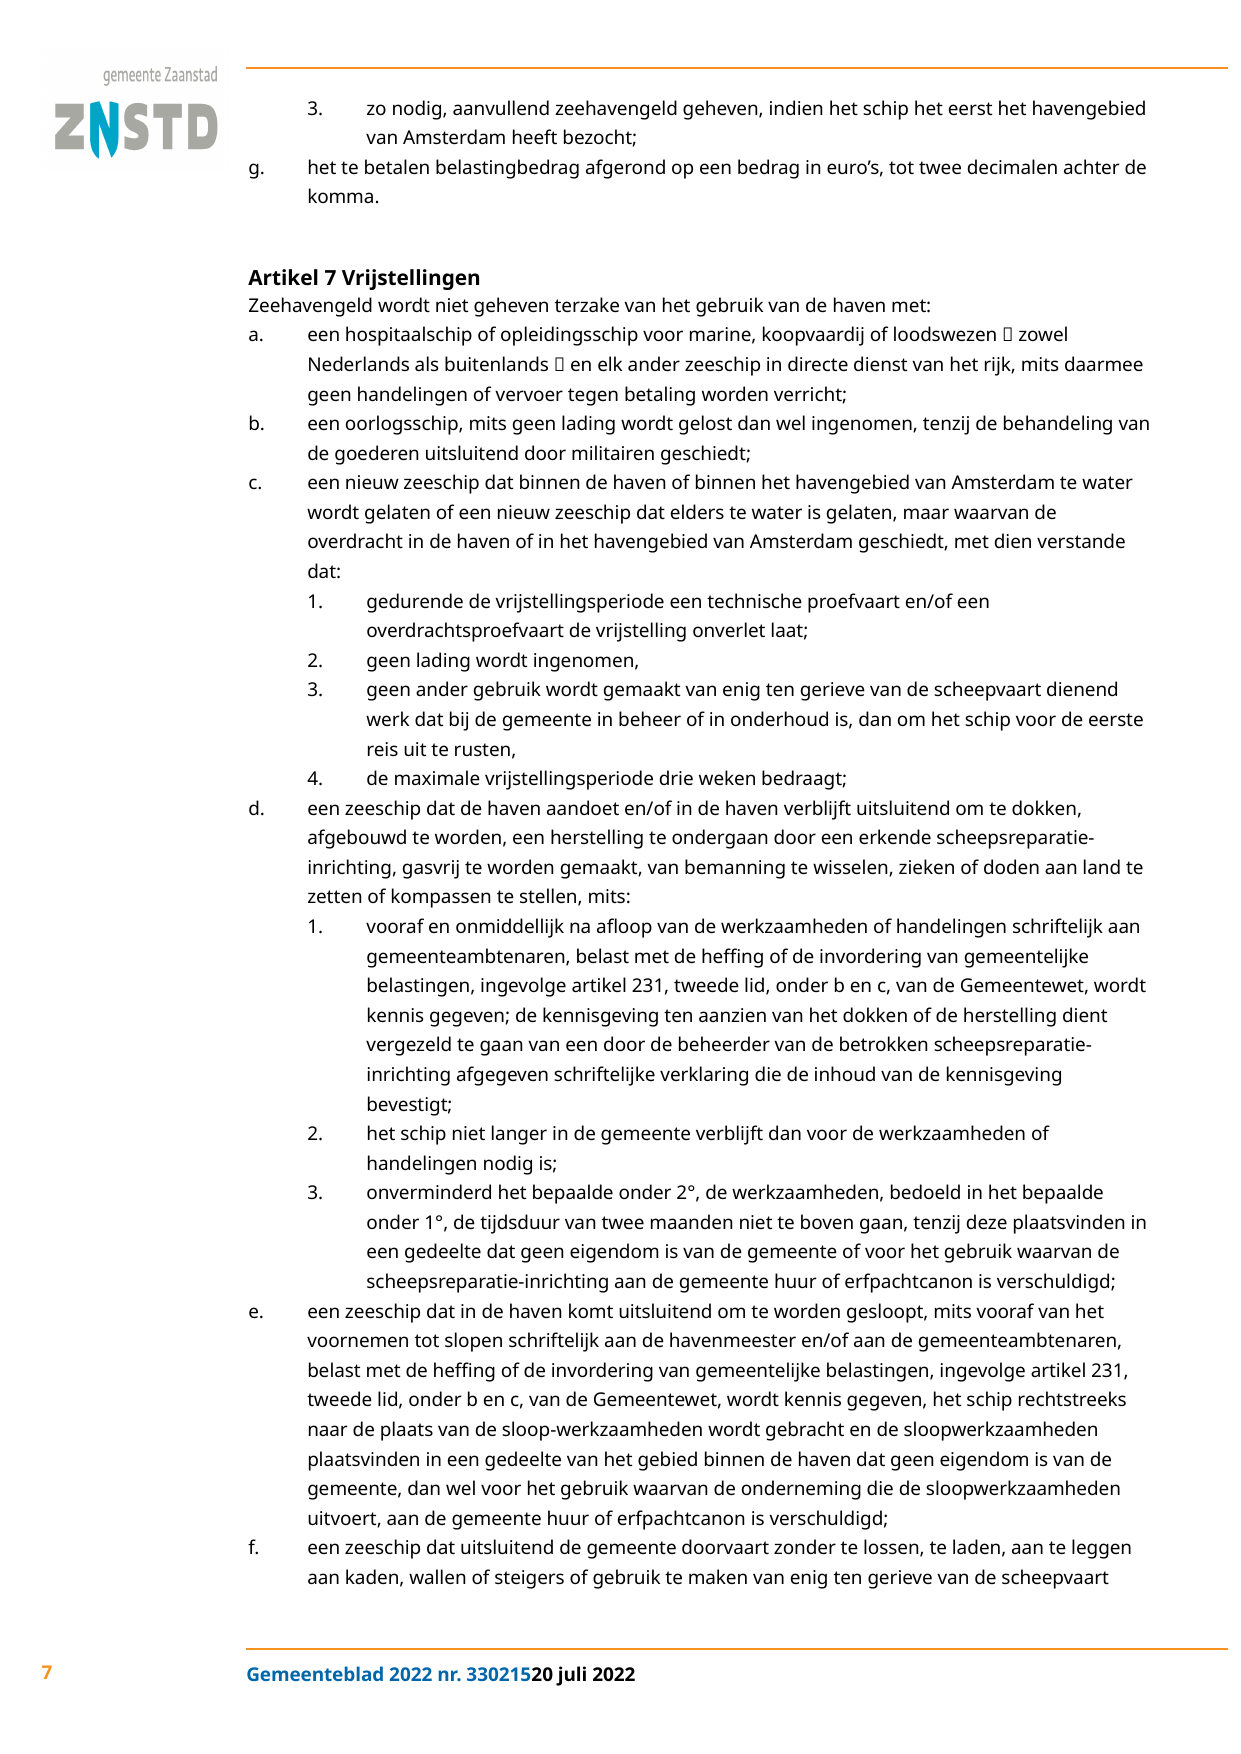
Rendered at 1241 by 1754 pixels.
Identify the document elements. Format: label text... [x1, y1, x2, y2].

list het schip niet langer in de gemeente verblijft dan voor de werkzaamheden of handelingen nodig is; [307, 1120, 1152, 1176]
list een hospitaalschip of opleidingsschip voor marine, koopvaardij of loodswezen  zowel Nederlands als buitenlands  en elk ander zeeschip in directe dienst van het rijk, mits daarmee geen handelingen of vervoer tegen betaling worden verricht; [248, 322, 1152, 406]
list een oorlogsschip, mits geen lading wordt gelost dan wel ingenomen, tenzij de behandeling van de goederen uitsluitend door militairen geschiedt; [248, 410, 1152, 466]
picture [41, 47, 231, 172]
list zo nodig, aanvullend zeehavengeld geheven, indien het schip het eerst het havengebied van Amsterdam heeft bezocht; [307, 95, 1152, 150]
list vooraf en onmiddellijk na afloop van de werkzaamheden of handelingen schriftelijk aan gemeenteambtenaren, belast met de heffing of de invordering van gemeentelijke belastingen, ingevolge artikel 231, tweede lid, onder b en c, van de Gemeentewet, wordt kennis gegeven; de kennisgeving ten aanzien van het dokken of de herstelling dient vergezeld te gaan van een door de beheerder van de betrokken scheepsreparatie-inrichting afgegeven schriftelijke verklaring die de inhoud van de kennisgeving bevestigt; [307, 913, 1152, 1116]
list het te betalen belastingbedrag afgerond op een bedrag in euro’s, tot twee decimalen achter de komma. [248, 154, 1152, 209]
list geen lading wordt ingenomen, [307, 647, 1152, 673]
list geen ander gebruik wordt gemaakt van enig ten gerieve van de scheepvaart dienend werk dat bij de gemeente in beheer of in onderhoud is, dan om het schip voor de eerste reis uit te rusten, [307, 677, 1152, 761]
text Artikel 7 Vrijstellingen [248, 263, 1152, 292]
list een nieuw zeeschip dat binnen de haven of binnen het havengebied van Amsterdam te water wordt gelaten of een nieuw zeeschip dat elders te water is gelaten, maar waarvan de overdracht in de haven of in het havengebied van Amsterdam geschiedt, met dien verstande dat: [248, 469, 1152, 584]
list gedurende de vrijstellingsperiode een technische proefvaart en/of een overdrachtsproefvaart de vrijstelling onverlet laat; [307, 588, 1152, 643]
list een zeeschip dat in de haven komt uitsluitend om te worden gesloopt, mits vooraf van het voornemen tot slopen schriftelijk aan de havenmeester en/of aan de gemeenteambtenaren, belast met de heffing of de invordering van gemeentelijke belastingen, ingevolge artikel 231, tweede lid, onder b en c, van de Gemeentewet, wordt kennis gegeven, het schip rechtstreeks naar de plaats van de sloop-werkzaamheden wordt gebracht en de sloopwerkzaamheden plaatsvinden in een gedeelte van het gebied binnen de haven dat geen eigendom is van de gemeente, dan wel voor het gebruik waarvan de onderneming die de sloopwerkzaamheden uitvoert, aan de gemeente huur of erfpachtcanon is verschuldigd; [248, 1298, 1152, 1531]
list een zeeschip dat de haven aandoet en/of in de haven verblijft uitsluitend om te dokken, afgebouwd te worden, een herstelling te ondergaan door een erkende scheepsreparatie-inrichting, gasvrij te worden gemaakt, van bemanning te wisselen, zieken of doden aan land te zetten of kompassen te stellen, mits: [248, 795, 1152, 909]
list onverminderd het bepaalde onder 2°, de werkzaamheden, bedoeld in het bepaalde onder 1°, de tijdsduur van twee maanden niet te boven gaan, tenzij deze plaatsvinden in een gedeelte dat geen eigendom is van de gemeente of voor het gebruik waarvan de scheepsreparatie-inrichting aan de gemeente huur of erfpachtcanon is verschuldigd; [307, 1179, 1152, 1294]
list de maximale vrijstellingsperiode drie weken bedraagt; [307, 765, 1152, 791]
text Zeehavengeld wordt niet geheven terzake van het gebruik van de haven met: [248, 292, 1152, 318]
list een zeeschip dat uitsluitend de gemeente doorvaart zonder te lossen, te laden, aan te leggen aan kaden, wallen of steigers of gebruik te maken van enig ten gerieve van de scheepvaart [248, 1534, 1152, 1590]
